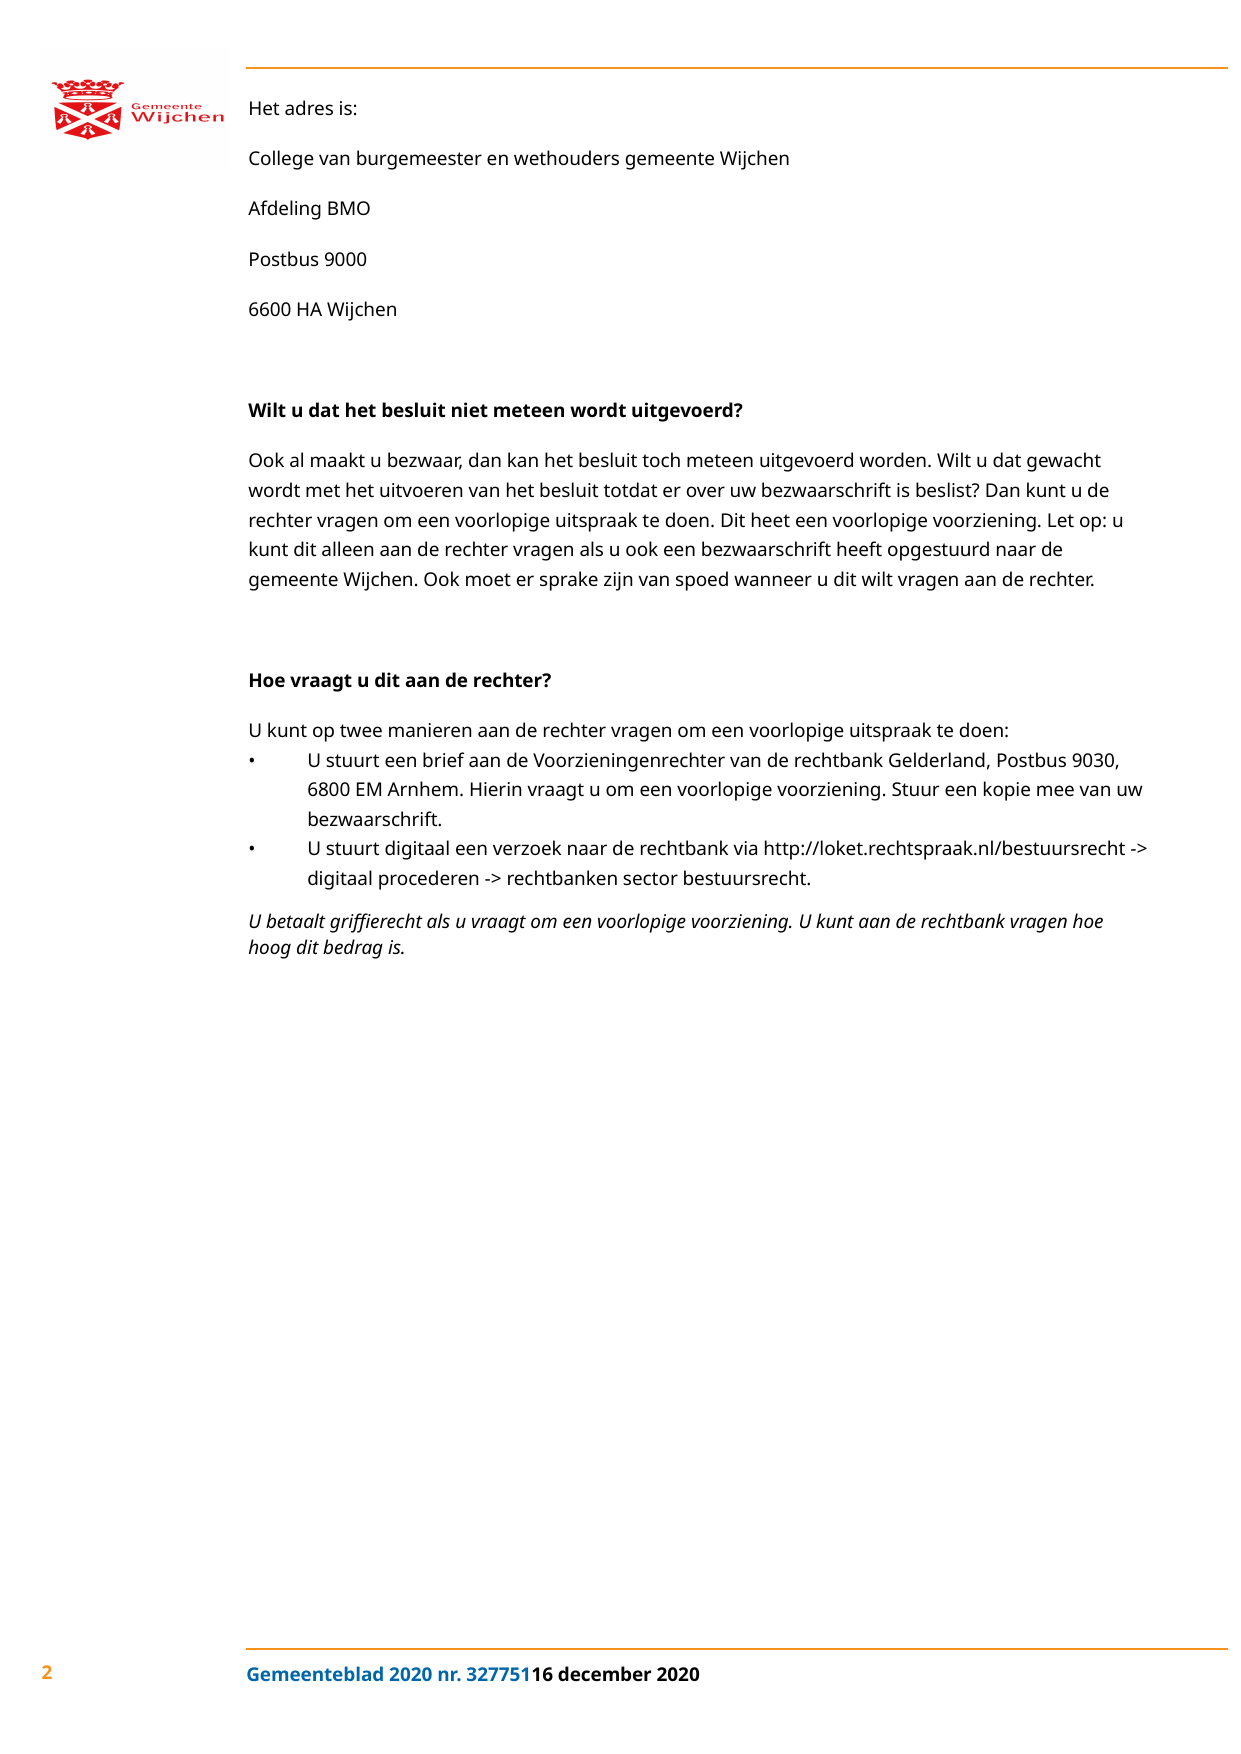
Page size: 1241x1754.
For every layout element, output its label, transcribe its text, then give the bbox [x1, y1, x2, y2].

text U betaalt griffierecht als u vraagt om een voorlopige voorziening. U kunt aan de rechtbank vragen hoe hoog dit bedrag is. [248, 908, 1152, 960]
text Postbus 9000 [248, 246, 1152, 272]
text Hoe vraagt u dit aan de rechter? [248, 667, 1152, 693]
text College van burgemeester en wethouders gemeente Wijchen [248, 145, 1152, 171]
text Het adres is: [248, 95, 1152, 121]
text Wilt u dat het besluit niet meteen wordt uitgevoerd? [248, 397, 1152, 423]
list U stuurt digitaal een verzoek naar de rechtbank via http://loket.rechtspraak.nl/bestuursrecht -> digitaal procederen -> rechtbanken sector bestuursrecht. [248, 836, 1152, 891]
list U stuurt een brief aan de Voorzieningenrechter van de rechtbank Gelderland, Postbus 9030, 6800 EM Arnhem. Hierin vraagt u om een voorlopige voorziening. Stuur een kopie mee van uw bezwaarschrift. [248, 747, 1152, 832]
text U kunt op twee manieren aan de rechter vragen om een voorlopige uitspraak te doen: [248, 717, 1152, 743]
picture [41, 47, 231, 172]
text Ook al maakt u bezwaar, dan kan het besluit toch meteen uitgevoerd worden. Wilt u dat gewacht wordt met het uitvoeren van het besluit totdat er over uw bezwaarschrift is beslist? Dan kunt u de rechter vragen om een voorlopige uitspraak te doen. Dit heet een voorlopige voorziening. Let op: u kunt dit alleen aan de rechter vragen als u ook een bezwaarschrift heeft opgestuurd naar de gemeente Wijchen. Ook moet er sprake zijn van spoed wanneer u dit wilt vragen aan de rechter. [248, 448, 1152, 592]
text 6600 HA Wijchen [248, 296, 1152, 322]
text Afdeling BMO [248, 196, 1152, 221]
